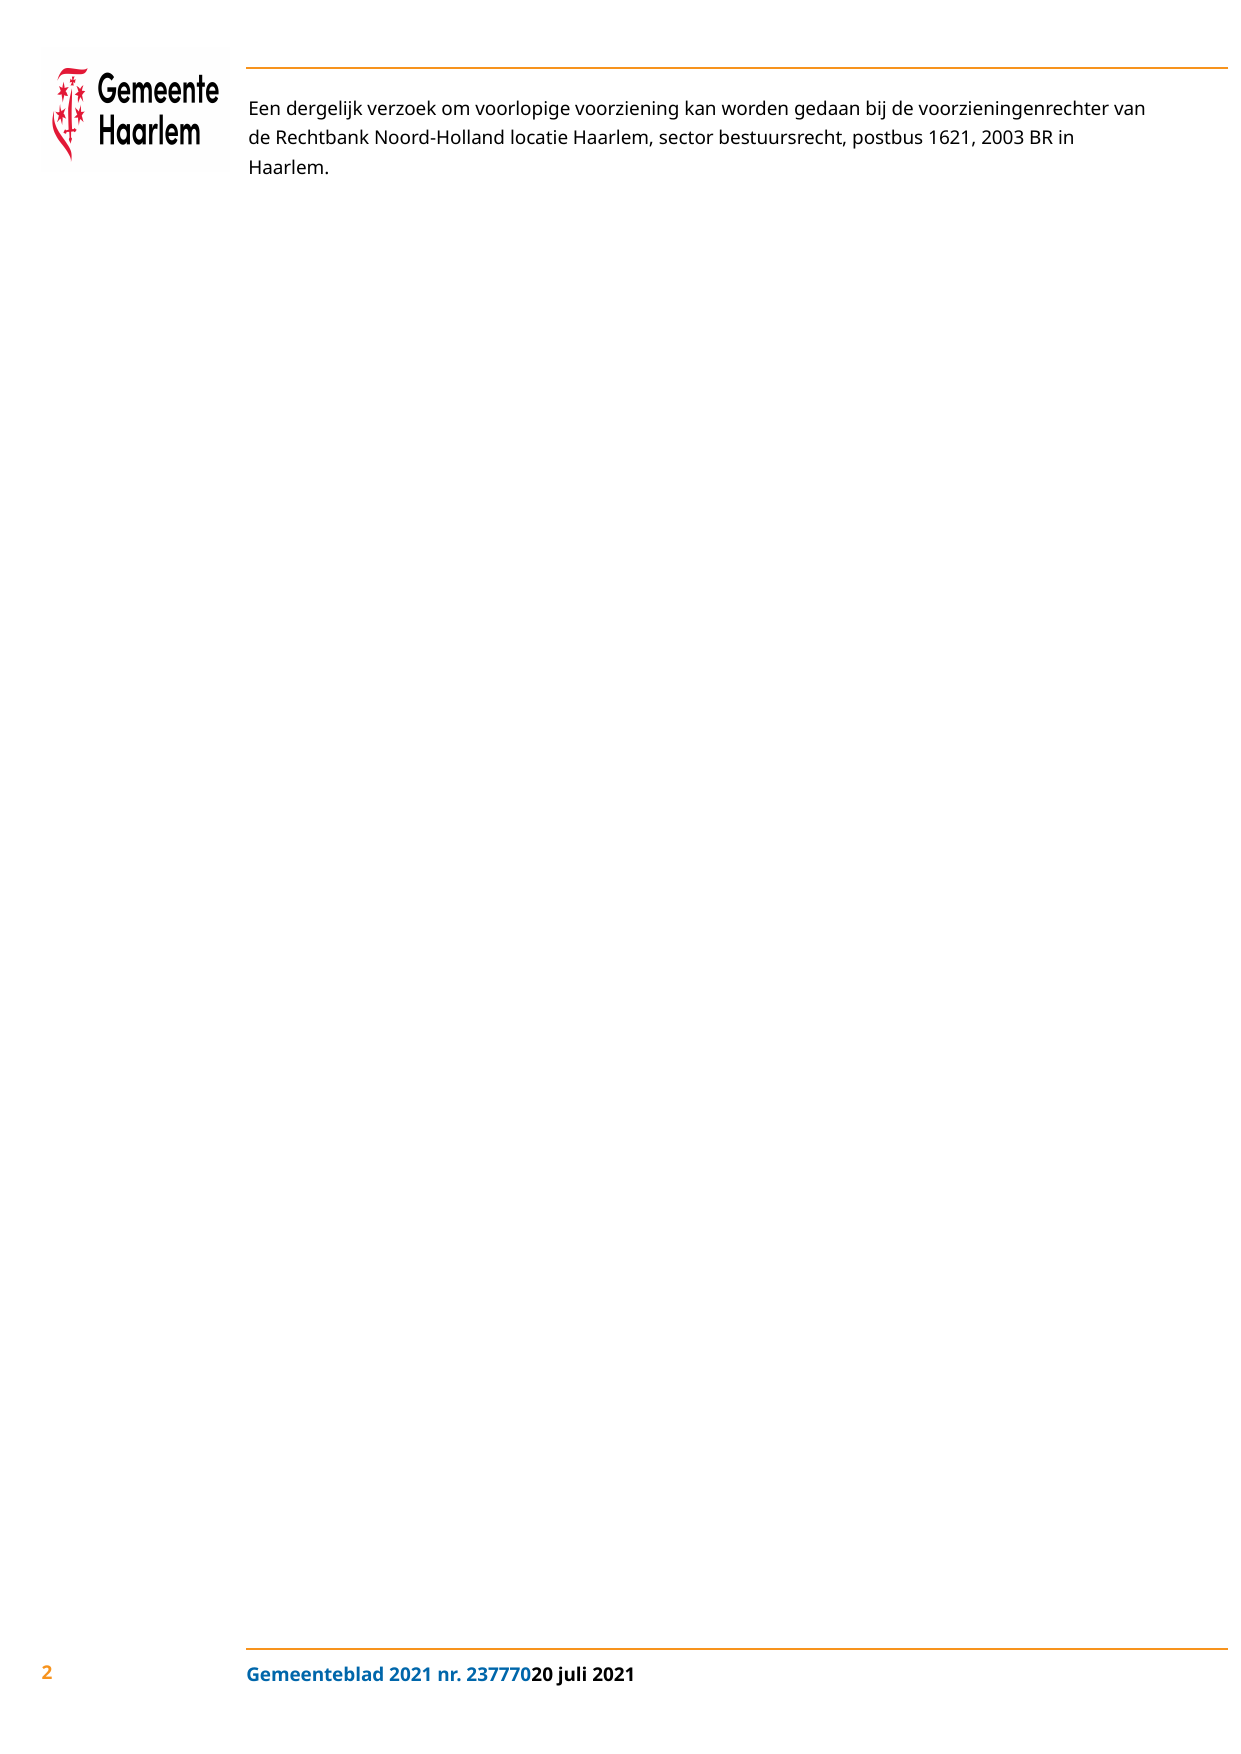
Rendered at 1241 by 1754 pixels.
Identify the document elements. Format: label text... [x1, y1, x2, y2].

picture [41, 47, 231, 172]
text Een dergelijk verzoek om voorlopige voorziening kan worden gedaan bij de voorzieningenrechter van de Rechtbank Noord-Holland locatie Haarlem, sector bestuursrecht, postbus 1621, 2003 BR in Haarlem. [248, 95, 1152, 180]
